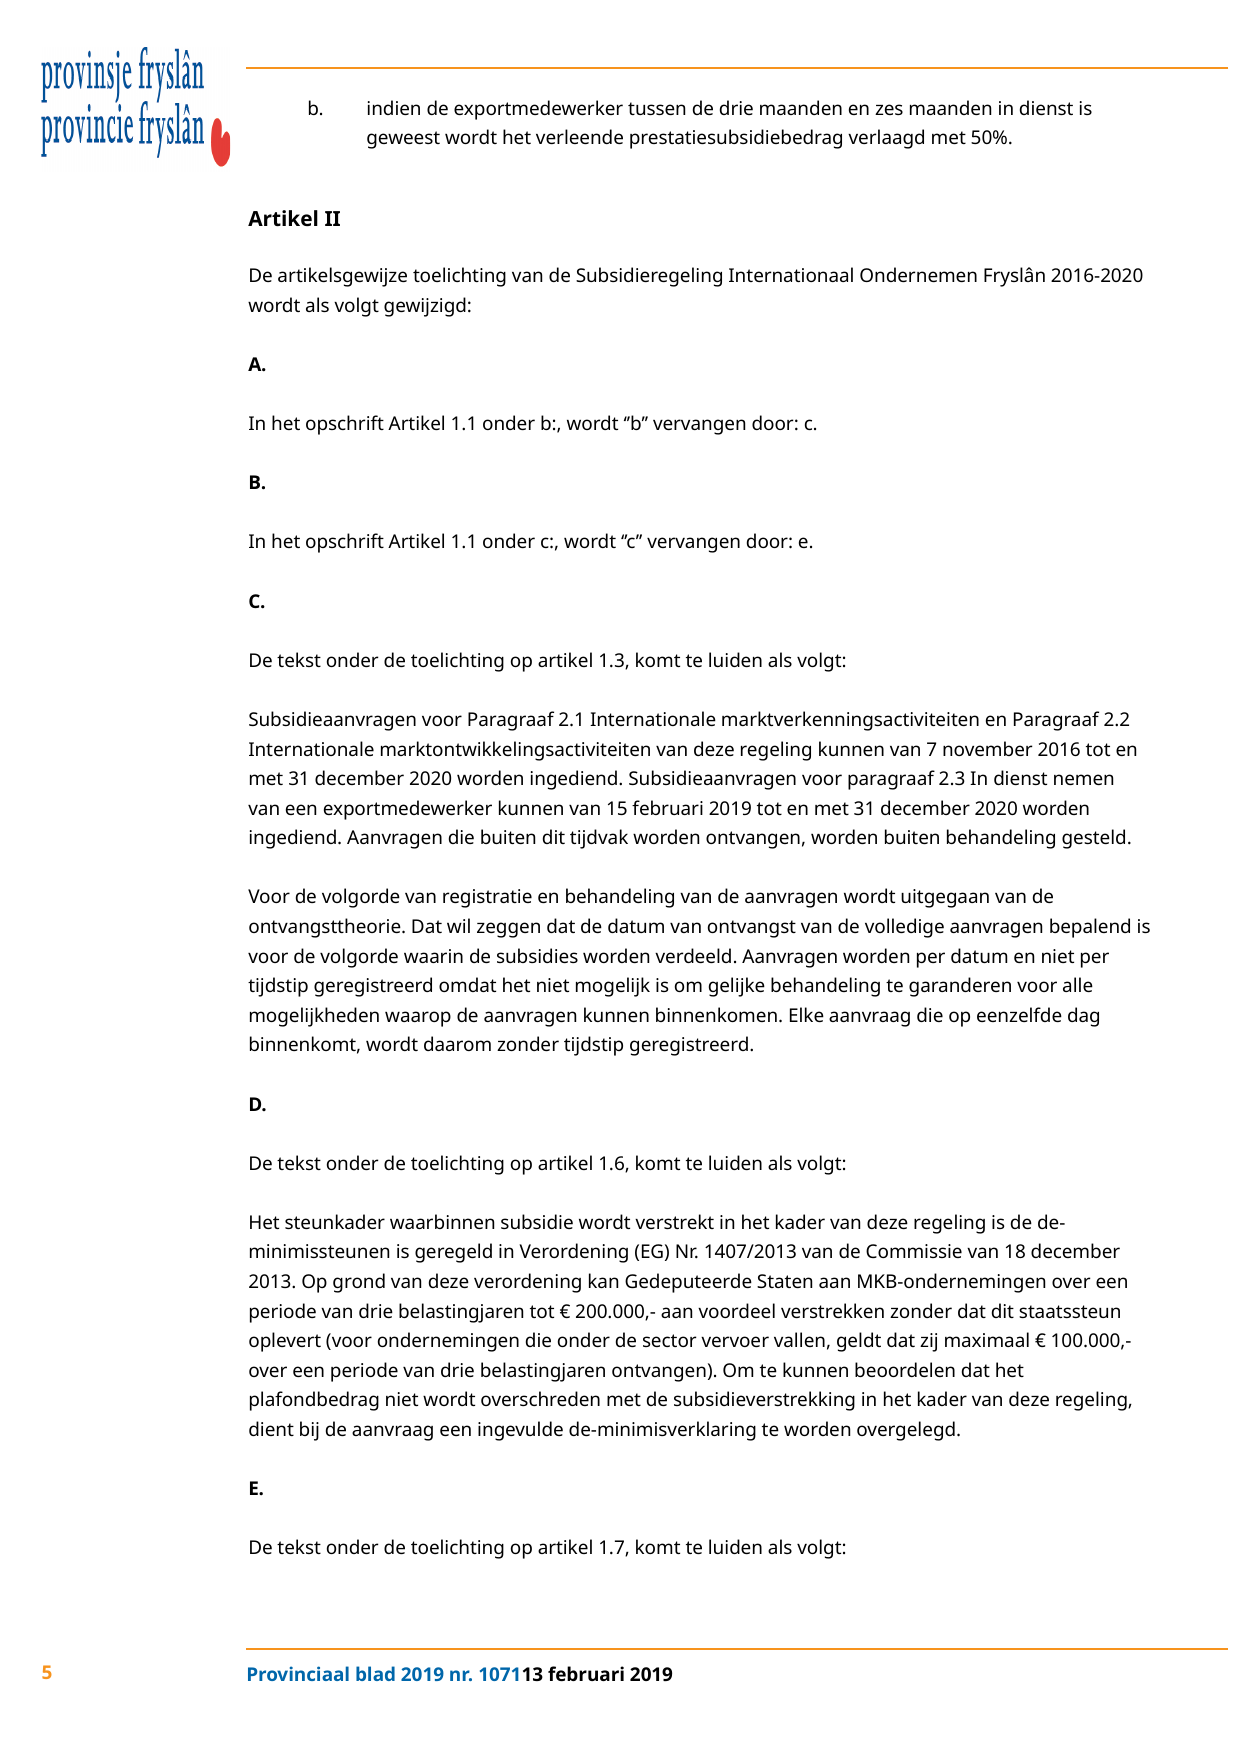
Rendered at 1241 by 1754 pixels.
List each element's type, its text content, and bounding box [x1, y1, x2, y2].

text Subsidieaanvragen voor Paragraaf 2.1 Internationale marktverkenningsactiviteiten en Paragraaf 2.2 Internationale marktontwikkelingsactiviteiten van deze regeling kunnen van 7 november 2016 tot en met 31 december 2020 worden ingediend. Subsidieaanvragen voor paragraaf 2.3 In dienst nemen van een exportmedewerker kunnen van 15 februari 2019 tot en met 31 december 2020 worden ingediend. Aanvragen die buiten dit tijdvak worden ontvangen, worden buiten behandeling gesteld. [248, 706, 1152, 850]
text C. [248, 588, 1152, 613]
text Het steunkader waarbinnen subsidie wordt verstrekt in het kader van deze regeling is de de-minimissteunen is geregeld in Verordening (EG) Nr. 1407/2013 van de Commissie van 18 december 2013. Op grond van deze verordening kan Gedeputeerde Staten aan MKB-ondernemingen over een periode van drie belastingjaren tot € 200.000,- aan voordeel verstrekken zonder dat dit staatssteun oplevert (voor ondernemingen die onder de sector vervoer vallen, geldt dat zij maximaal € 100.000,- over een periode van drie belastingjaren ontvangen). Om te kunnen beoordelen dat het plafondbedrag niet wordt overschreden met de subsidieverstrekking in het kader van deze regeling, dient bij de aanvraag een ingevulde de-minimisverklaring te worden overgelegd. [248, 1209, 1152, 1442]
text E. [248, 1475, 1152, 1501]
text D. [248, 1091, 1152, 1116]
text In het opschrift Artikel 1.1 onder c:, wordt ‘’c’’ vervangen door: e. [248, 529, 1152, 554]
text Voor de volgorde van registratie en behandeling van de aanvragen wordt uitgegaan van de ontvangsttheorie. Dat wil zeggen dat de datum van ontvangst van de volledige aanvragen bepalend is voor de volgorde waarin de subsidies worden verdeeld. Aanvragen worden per datum en niet per tijdstip geregistreerd omdat het niet mogelijk is om gelijke behandeling te garanderen voor alle mogelijkheden waarop de aanvragen kunnen binnenkomen. Elke aanvraag die op eenzelfde dag binnenkomt, wordt daarom zonder tijdstip geregistreerd. [248, 884, 1152, 1057]
text De artikelsgewijze toelichting van de Subsidieregeling Internationaal Ondernemen Fryslân 2016-2020 wordt als volgt gewijzigd: [248, 262, 1152, 318]
list indien de exportmedewerker tussen de drie maanden en zes maanden in dienst is geweest wordt het verleende prestatiesubsidiebedrag verlaagd met 50%. [307, 95, 1152, 150]
text B. [248, 469, 1152, 495]
picture [41, 47, 231, 172]
text De tekst onder de toelichting op artikel 1.6, komt te luiden als volgt: [248, 1150, 1152, 1176]
text De tekst onder de toelichting op artikel 1.3, komt te luiden als volgt: [248, 647, 1152, 673]
text De tekst onder de toelichting op artikel 1.7, komt te luiden als volgt: [248, 1534, 1152, 1560]
text Artikel II [248, 204, 1152, 233]
text A. [248, 351, 1152, 377]
text In het opschrift Artikel 1.1 onder b:, wordt ‘’b’’ vervangen door: c. [248, 410, 1152, 436]
